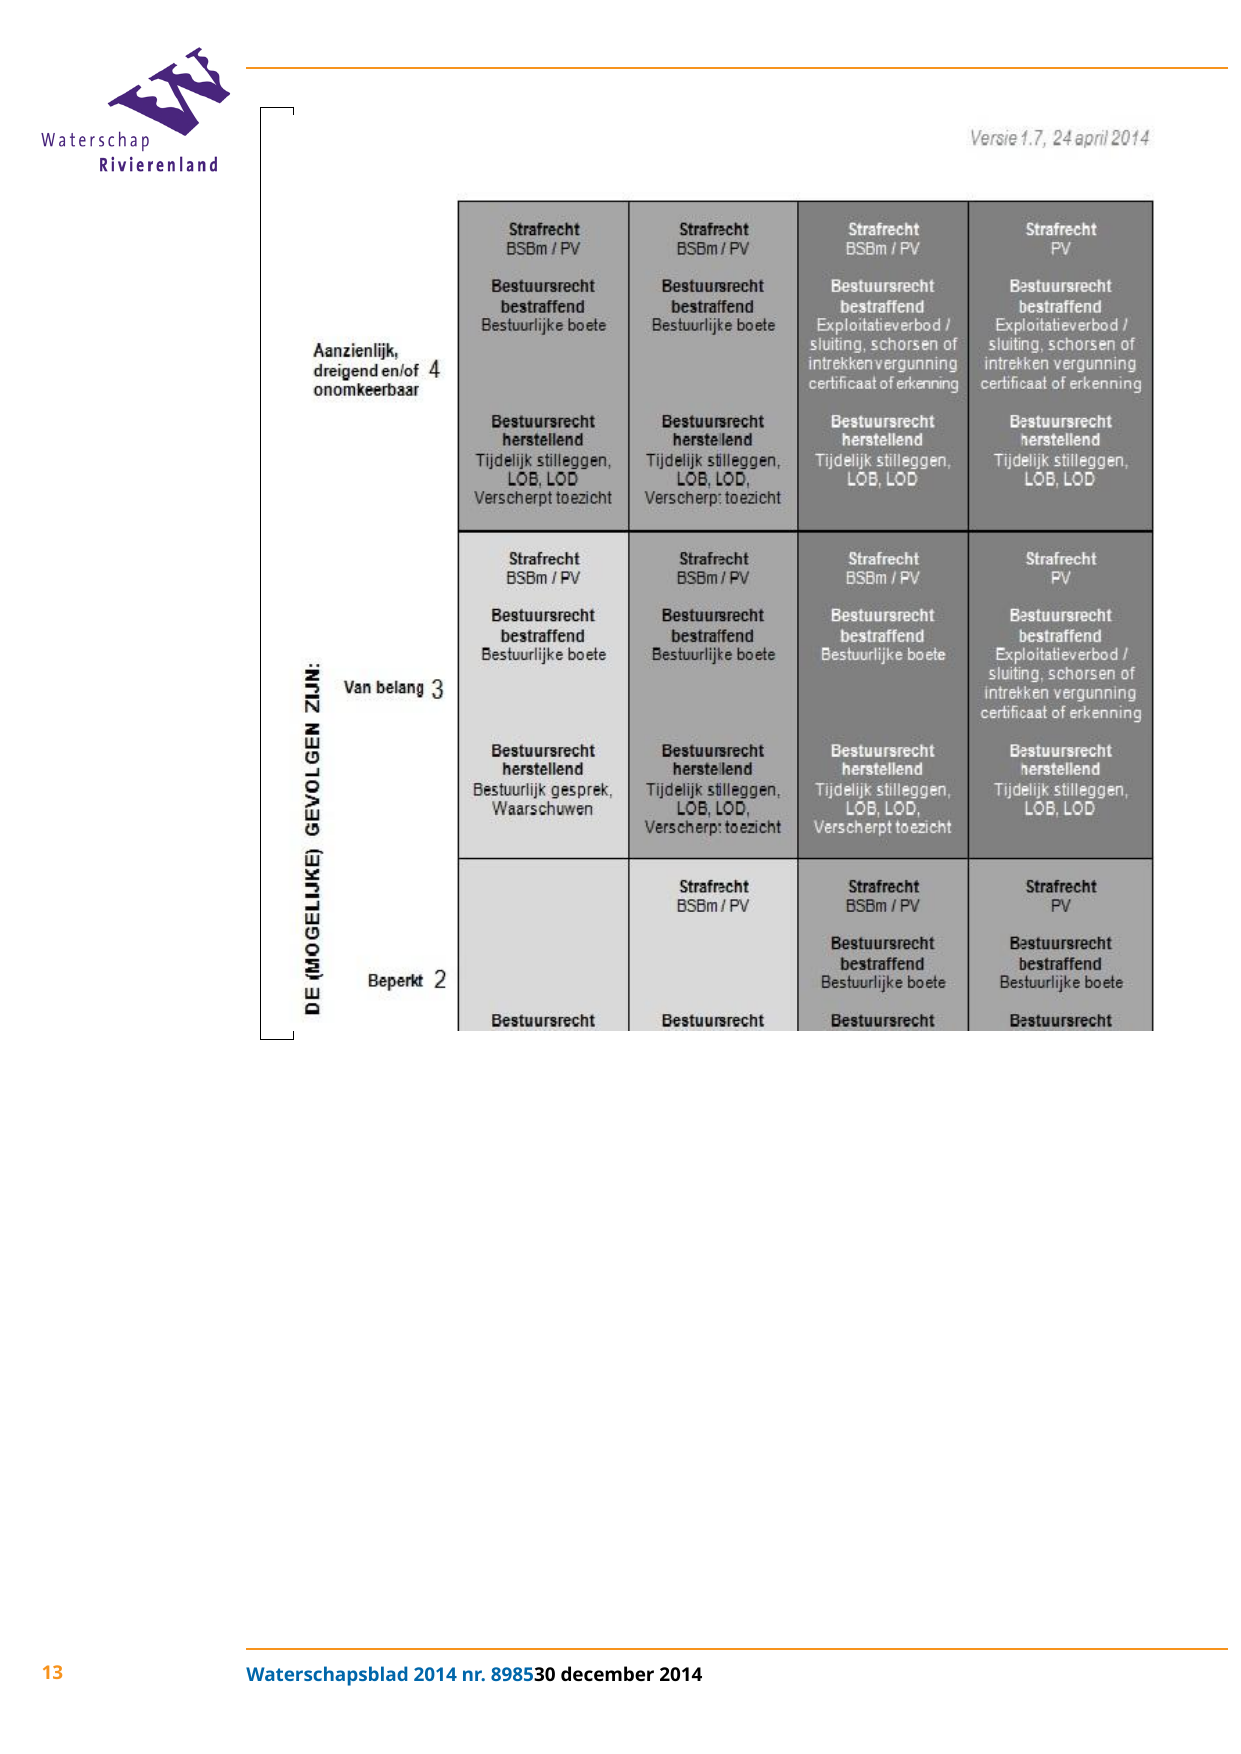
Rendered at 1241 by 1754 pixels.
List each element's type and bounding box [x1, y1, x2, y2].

picture [268, 115, 1173, 1031]
picture [41, 47, 231, 172]
